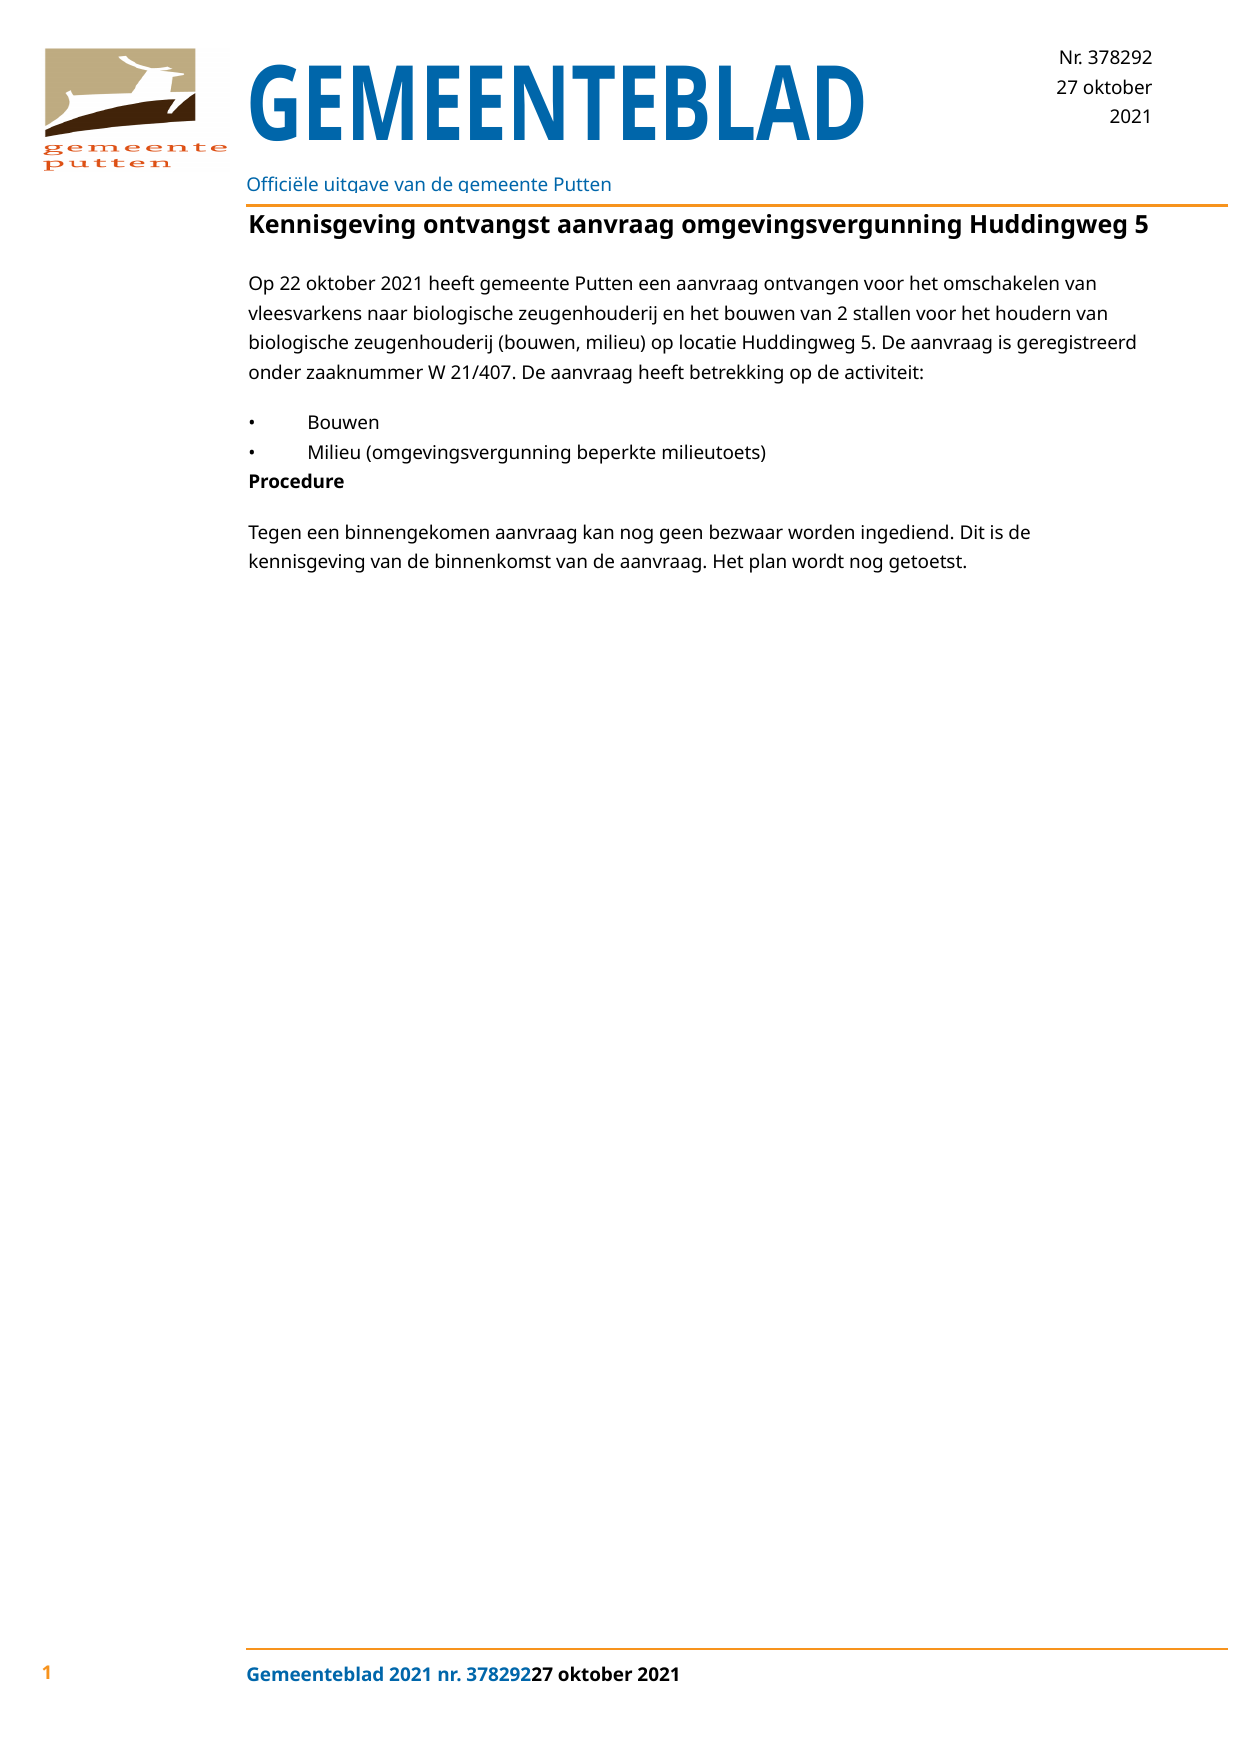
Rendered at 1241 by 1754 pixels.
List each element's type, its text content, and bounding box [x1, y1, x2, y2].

list Bouwen [248, 409, 1152, 435]
list Milieu (omgevingsvergunning beperkte milieutoets) [248, 439, 1152, 465]
text Tegen een binnengekomen aanvraag kan nog geen bezwaar worden ingediend. Dit is de kennisgeving van de binnenkomst van de aanvraag. Het plan wordt nog getoetst. [248, 519, 1152, 574]
text Op 22 oktober 2021 heeft gemeente Putten een aanvraag ontvangen voor het omschakelen van vleesvarkens naar biologische zeugenhouderij en het bouwen van 2 stallen voor het houdern van biologische zeugenhouderij (bouwen, milieu) op locatie Huddingweg 5. De aanvraag is geregistreerd onder zaaknummer W 21/407. De aanvraag heeft betrekking op de activiteit: [248, 270, 1152, 385]
text Procedure [248, 469, 1152, 494]
picture [41, 47, 231, 172]
text Kennisgeving ontvangst aanvraag omgevingsvergunning Huddingweg 5 [248, 207, 1152, 241]
